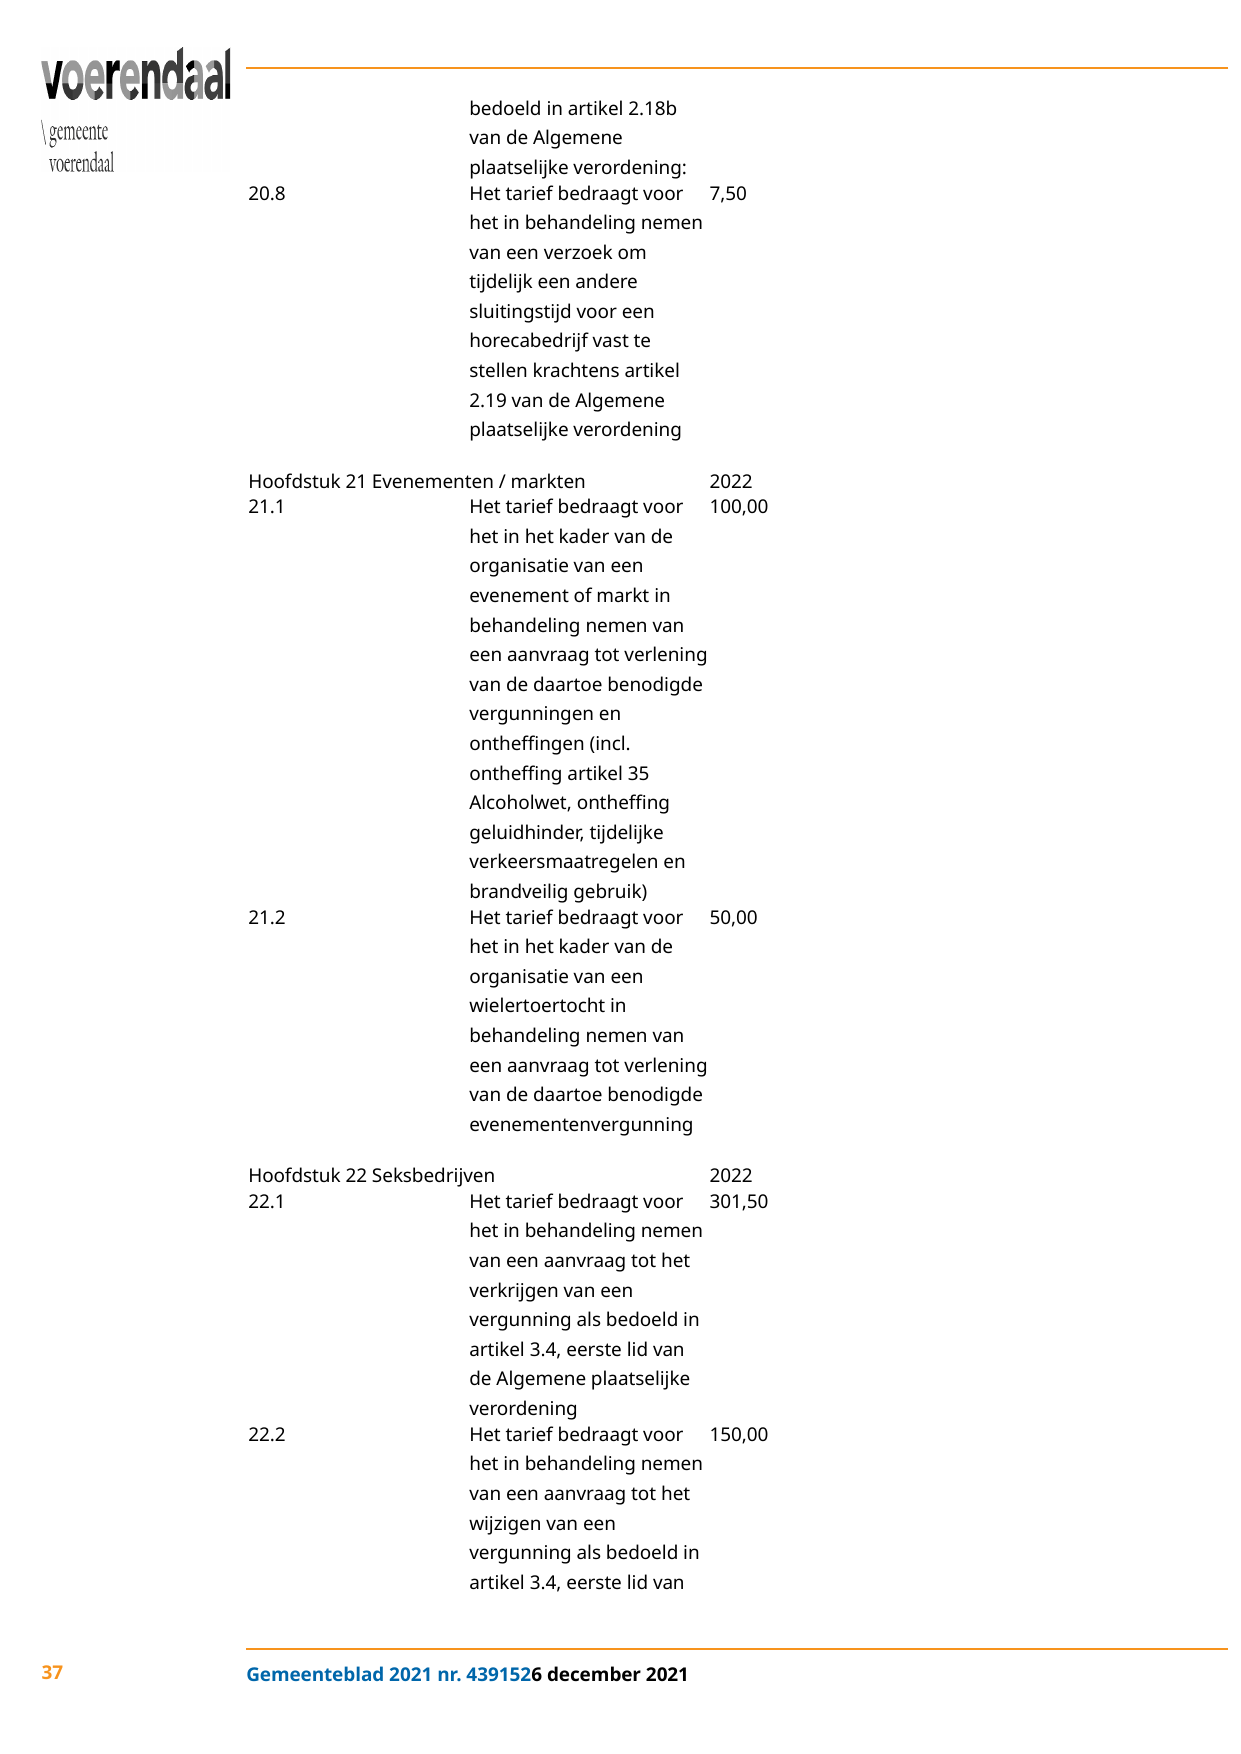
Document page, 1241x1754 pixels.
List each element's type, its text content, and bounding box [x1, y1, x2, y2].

table_cell [931, 1188, 1152, 1421]
table_cell [931, 1421, 1152, 1594]
table_cell [709, 442, 931, 468]
table_cell 50,00 [709, 904, 931, 1137]
table_cell [248, 442, 469, 468]
table_cell 2022 [709, 468, 931, 493]
picture [41, 47, 231, 172]
table_cell [931, 442, 1152, 468]
table_cell Hoofdstuk 21 Evenementen / markten [248, 468, 709, 493]
table_cell [709, 1137, 931, 1162]
table_cell 7,50 [709, 180, 931, 442]
table_cell [931, 1163, 1152, 1188]
table_cell 20.8 [248, 180, 469, 442]
table_cell [931, 95, 1152, 180]
table_cell [931, 180, 1152, 442]
table_cell [248, 1137, 469, 1162]
table_cell Het tarief bedraagt voor het in het kader van de organisatie van een evenement of markt in behandeling nemen van een aanvraag tot verlening van de daartoe benodigde vergunningen en ontheffingen (incl. ontheffing artikel 35 Alcoholwet, ontheffing geluidhinder, tijdelijke verkeersmaatregelen en brandveilig gebruik) [469, 494, 709, 904]
table_cell 2022 [709, 1163, 931, 1188]
table_cell [248, 95, 469, 180]
table_cell [931, 1137, 1152, 1162]
table_cell Het tarief bedraagt voor het in behandeling nemen van een aanvraag tot het wijzigen van een vergunning als bedoeld in artikel 3.4, eerste lid van [469, 1421, 709, 1594]
table_cell Het tarief bedraagt voor het in behandeling nemen van een verzoek om tijdelijk een andere sluitingstijd voor een horecabedrijf vast te stellen krachtens artikel 2.19 van de Algemene plaatselijke verordening [469, 180, 709, 442]
table_cell [709, 95, 931, 180]
table_cell 22.2 [248, 1421, 469, 1594]
table_cell [931, 904, 1152, 1137]
table_cell Hoofdstuk 22 Seksbedrijven [248, 1163, 709, 1188]
table_cell Het tarief bedraagt voor het in het kader van de organisatie van een wielertoertocht in behandeling nemen van een aanvraag tot verlening van de daartoe benodigde evenementenvergunning [469, 904, 709, 1137]
table_cell 22.1 [248, 1188, 469, 1421]
table_cell [469, 1137, 709, 1162]
table_cell 100,00 [709, 494, 931, 904]
table_cell [931, 468, 1152, 493]
table_cell Het tarief bedraagt voor het in behandeling nemen van een aanvraag tot het verkrijgen van een vergunning als bedoeld in artikel 3.4, eerste lid van de Algemene plaatselijke verordening [469, 1188, 709, 1421]
table_cell 21.1 [248, 494, 469, 904]
table_cell 21.2 [248, 904, 469, 1137]
table_cell [931, 494, 1152, 904]
table_cell 301,50 [709, 1188, 931, 1421]
table_cell 150,00 [709, 1421, 931, 1594]
table_cell [469, 442, 709, 468]
table_cell bedoeld in artikel 2.18b van de Algemene plaatselijke verordening: [469, 95, 709, 180]
